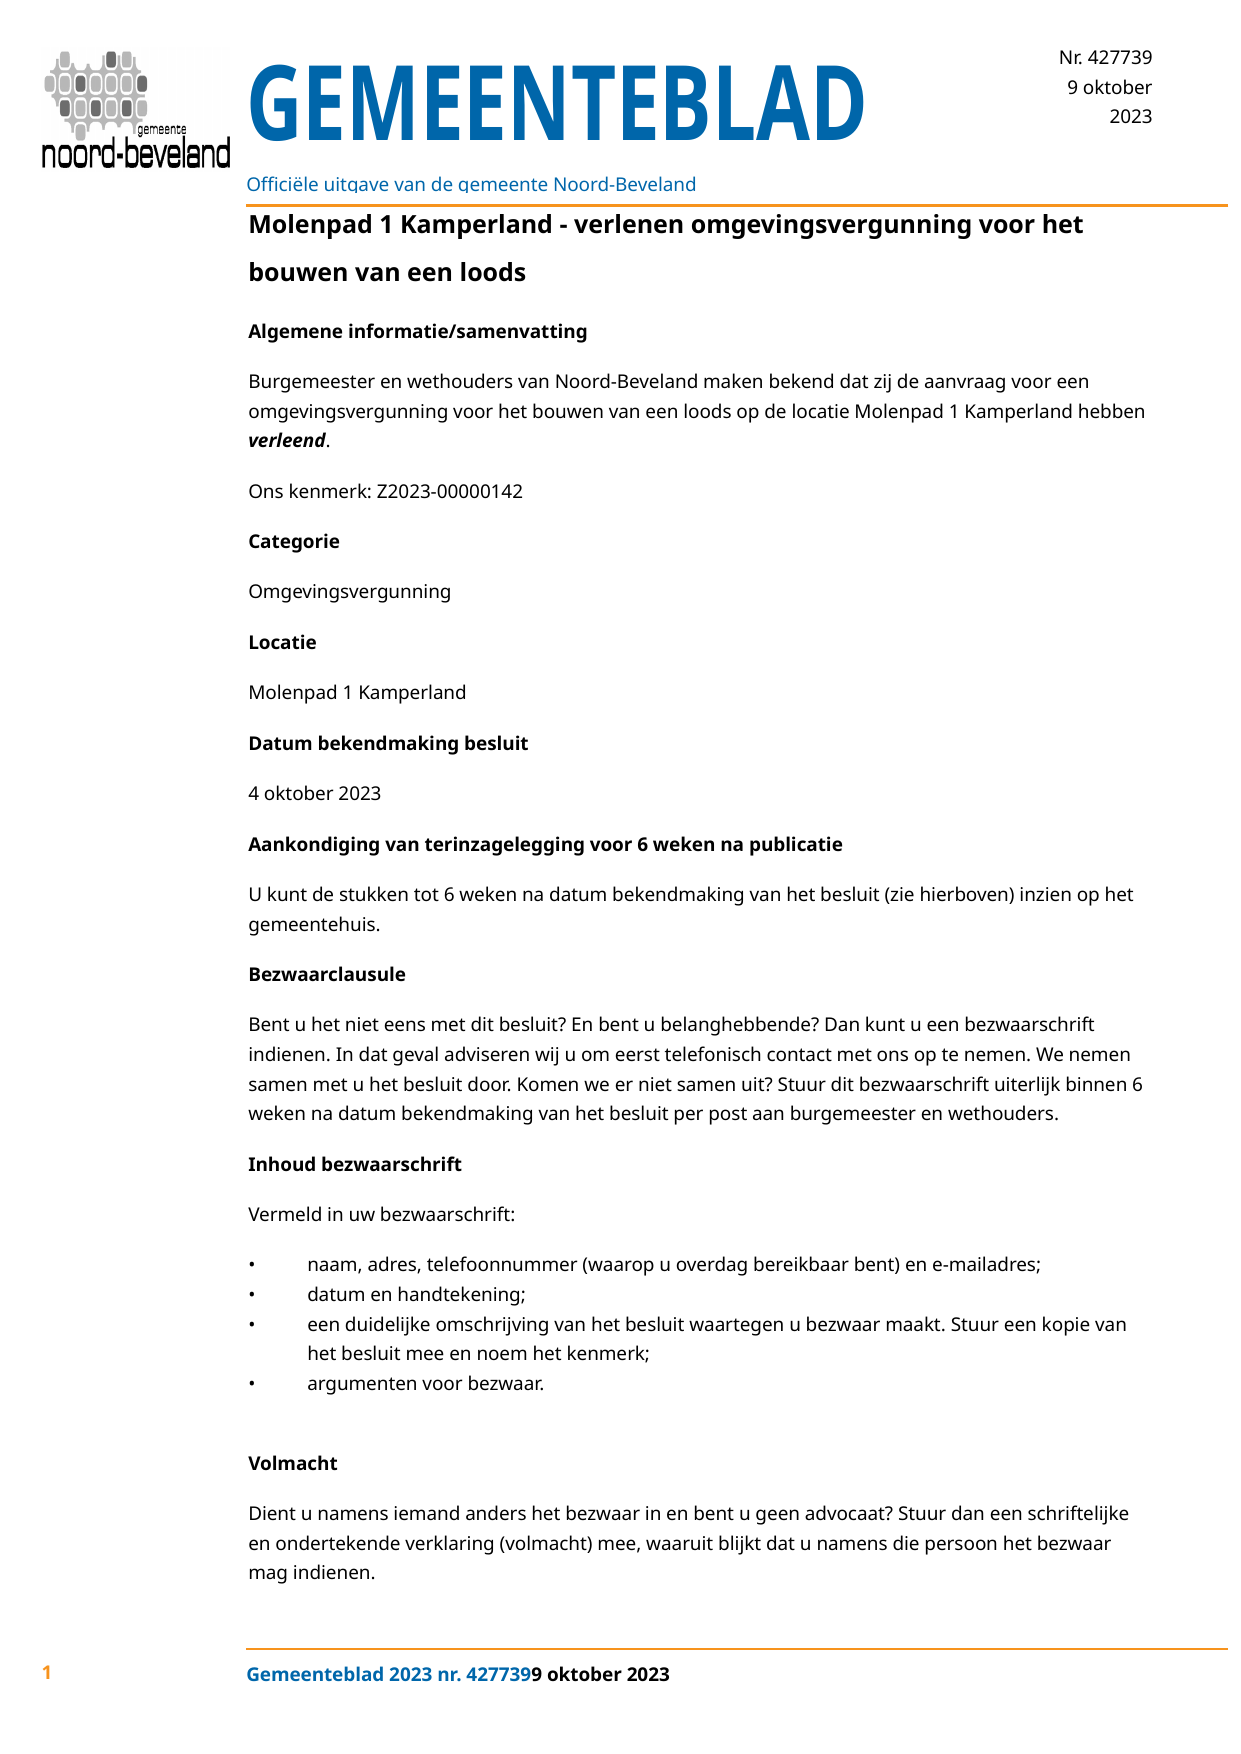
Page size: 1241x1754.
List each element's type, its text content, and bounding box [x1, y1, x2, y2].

text Locatie [248, 629, 1152, 655]
list naam, adres, telefoonnummer (waarop u overdag bereikbaar bent) en e-mailadres; [248, 1252, 1152, 1277]
text Dient u namens iemand anders het bezwaar in en bent u geen advocaat? Stuur dan een schriftelijke en ondertekende verklaring (volmacht) mee, waaruit blijkt dat u namens die persoon het bezwaar mag indienen. [248, 1500, 1152, 1585]
text 4 oktober 2023 [248, 780, 1152, 806]
text Omgevingsvergunning [248, 579, 1152, 604]
text Burgemeester en wethouders van Noord-Beveland maken bekend dat zij de aanvraag voor een omgevingsvergunning voor het bouwen van een loods op de locatie Molenpad 1 Kamperland hebben verleend. [248, 368, 1152, 453]
list datum en handtekening; [248, 1281, 1152, 1307]
text Ons kenmerk: Z2023-00000142 [248, 478, 1152, 504]
text Vermeld in uw bezwaarschrift: [248, 1201, 1152, 1227]
text Categorie [248, 528, 1152, 554]
text Bent u het niet eens met dit besluit? En bent u belanghebbende? Dan kunt u een bezwaarschrift indienen. In dat geval adviseren wij u om eerst telefonisch contact met ons op te nemen. We nemen samen met u het besluit door. Komen we er niet samen uit? Stuur dit bezwaarschrift uiterlijk binnen 6 weken na datum bekendmaking van het besluit per post aan burgemeester en wethouders. [248, 1012, 1152, 1126]
text Aankondiging van terinzagelegging voor 6 weken na publicatie [248, 831, 1152, 857]
picture [41, 47, 231, 172]
text Bezwaarclausule [248, 961, 1152, 987]
text Volmacht [248, 1450, 1152, 1476]
text Molenpad 1 Kamperland - verlenen omgevingsvergunning voor het bouwen van een loods [248, 207, 1152, 288]
text U kunt de stukken tot 6 weken na datum bekendmaking van het besluit (zie hierboven) inzien op het gemeentehuis. [248, 881, 1152, 937]
text Algemene informatie/samenvatting [248, 318, 1152, 344]
list een duidelijke omschrijving van het besluit waartegen u bezwaar maakt. Stuur een kopie van het besluit mee en noem het kenmerk; [248, 1311, 1152, 1366]
text Datum bekendmaking besluit [248, 730, 1152, 756]
list argumenten voor bezwaar. [248, 1370, 1152, 1396]
text Inhoud bezwaarschrift [248, 1151, 1152, 1177]
text Molenpad 1 Kamperland [248, 679, 1152, 705]
